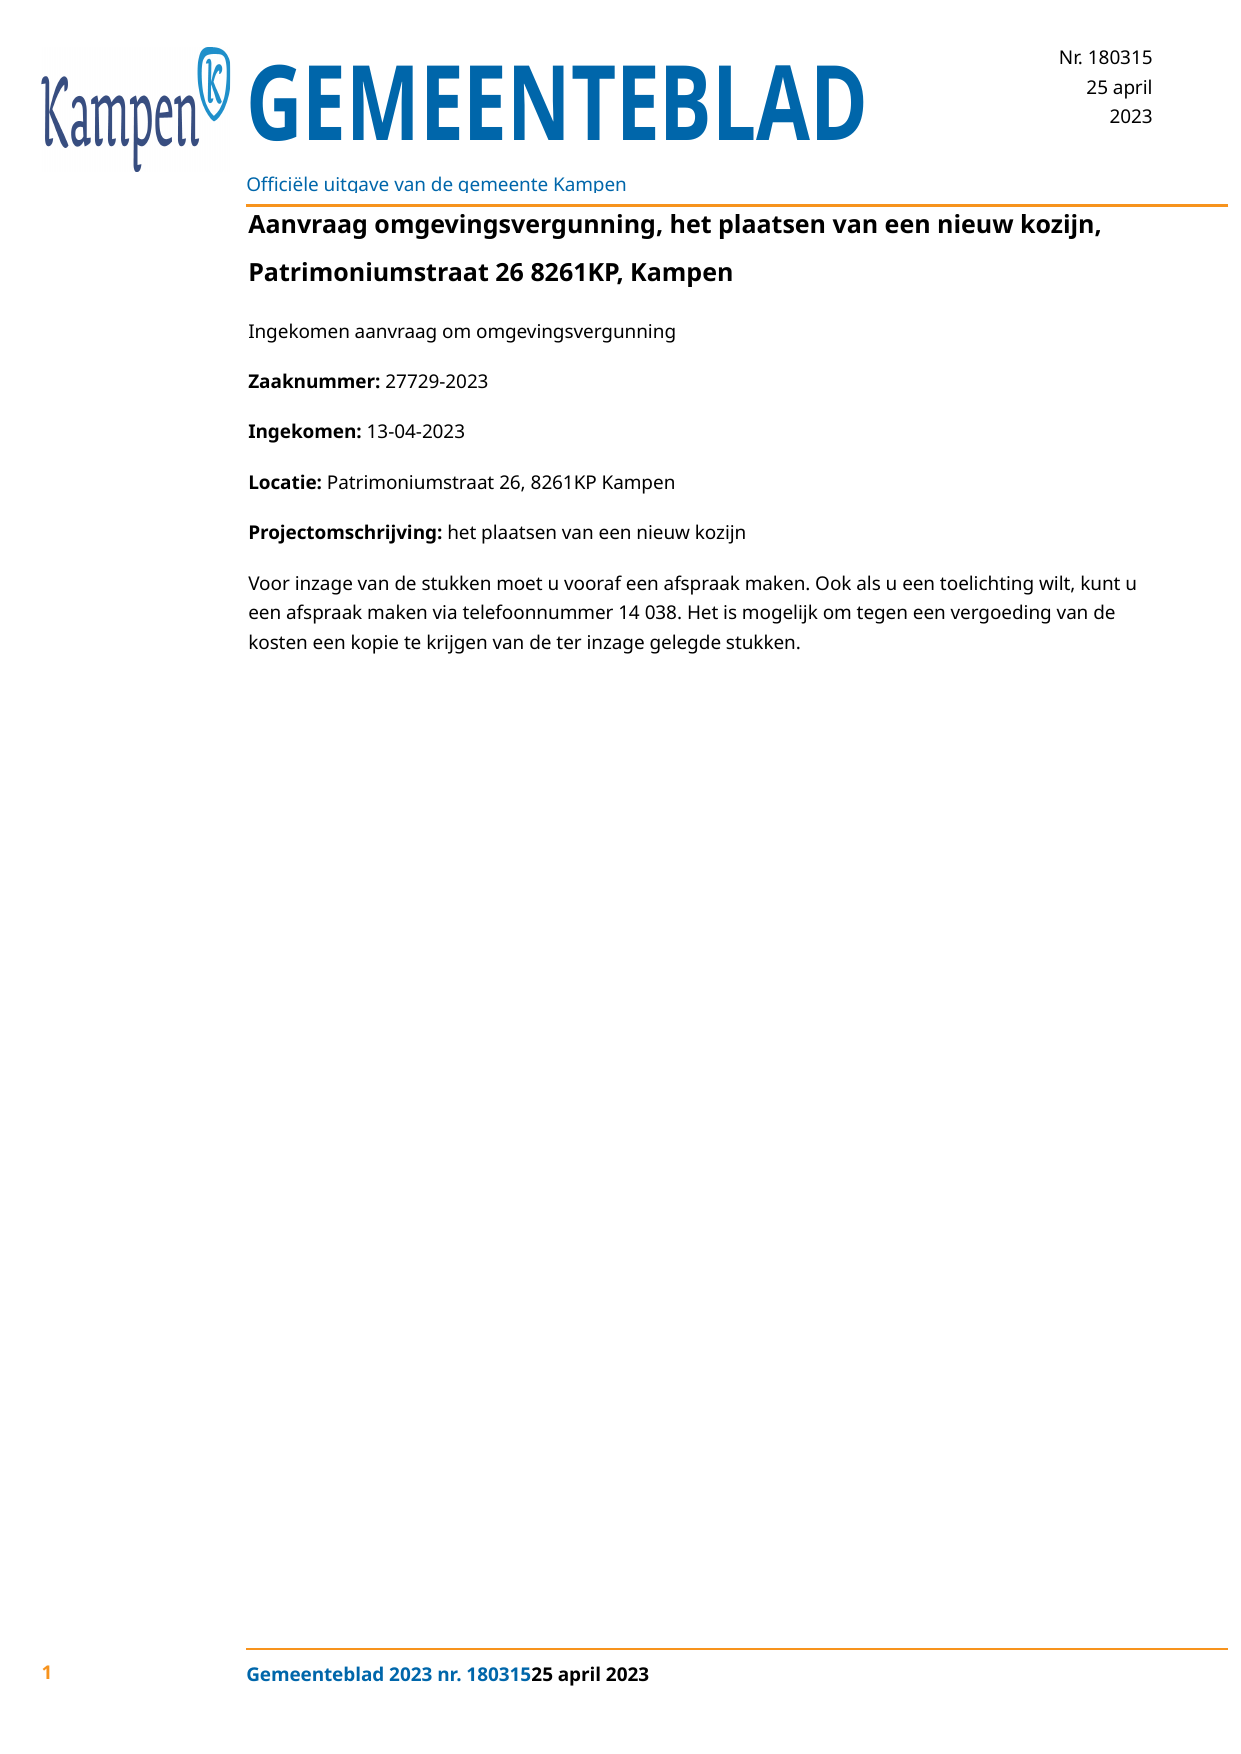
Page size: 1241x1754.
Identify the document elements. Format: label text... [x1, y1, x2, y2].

text Ingekomen aanvraag om omgevingsvergunning [248, 318, 1152, 344]
text Voor inzage van de stukken moet u vooraf een afspraak maken. Ook als u een toelichting wilt, kunt u een afspraak maken via telefoonnummer 14 038. Het is mogelijk om tegen een vergoeding van de kosten een kopie te krijgen van de ter inzage gelegde stukken. [248, 570, 1152, 655]
text Aanvraag omgevingsvergunning, het plaatsen van een nieuw kozijn, Patrimoniumstraat 26 8261KP, Kampen [248, 207, 1152, 288]
text Zaaknummer: 27729-2023 [248, 368, 1152, 394]
text Projectomschrijving: het plaatsen van een nieuw kozijn [248, 519, 1152, 545]
text Locatie: Patrimoniumstraat 26, 8261KP Kampen [248, 469, 1152, 495]
text Ingekomen: 13-04-2023 [248, 419, 1152, 444]
picture [41, 47, 231, 172]
